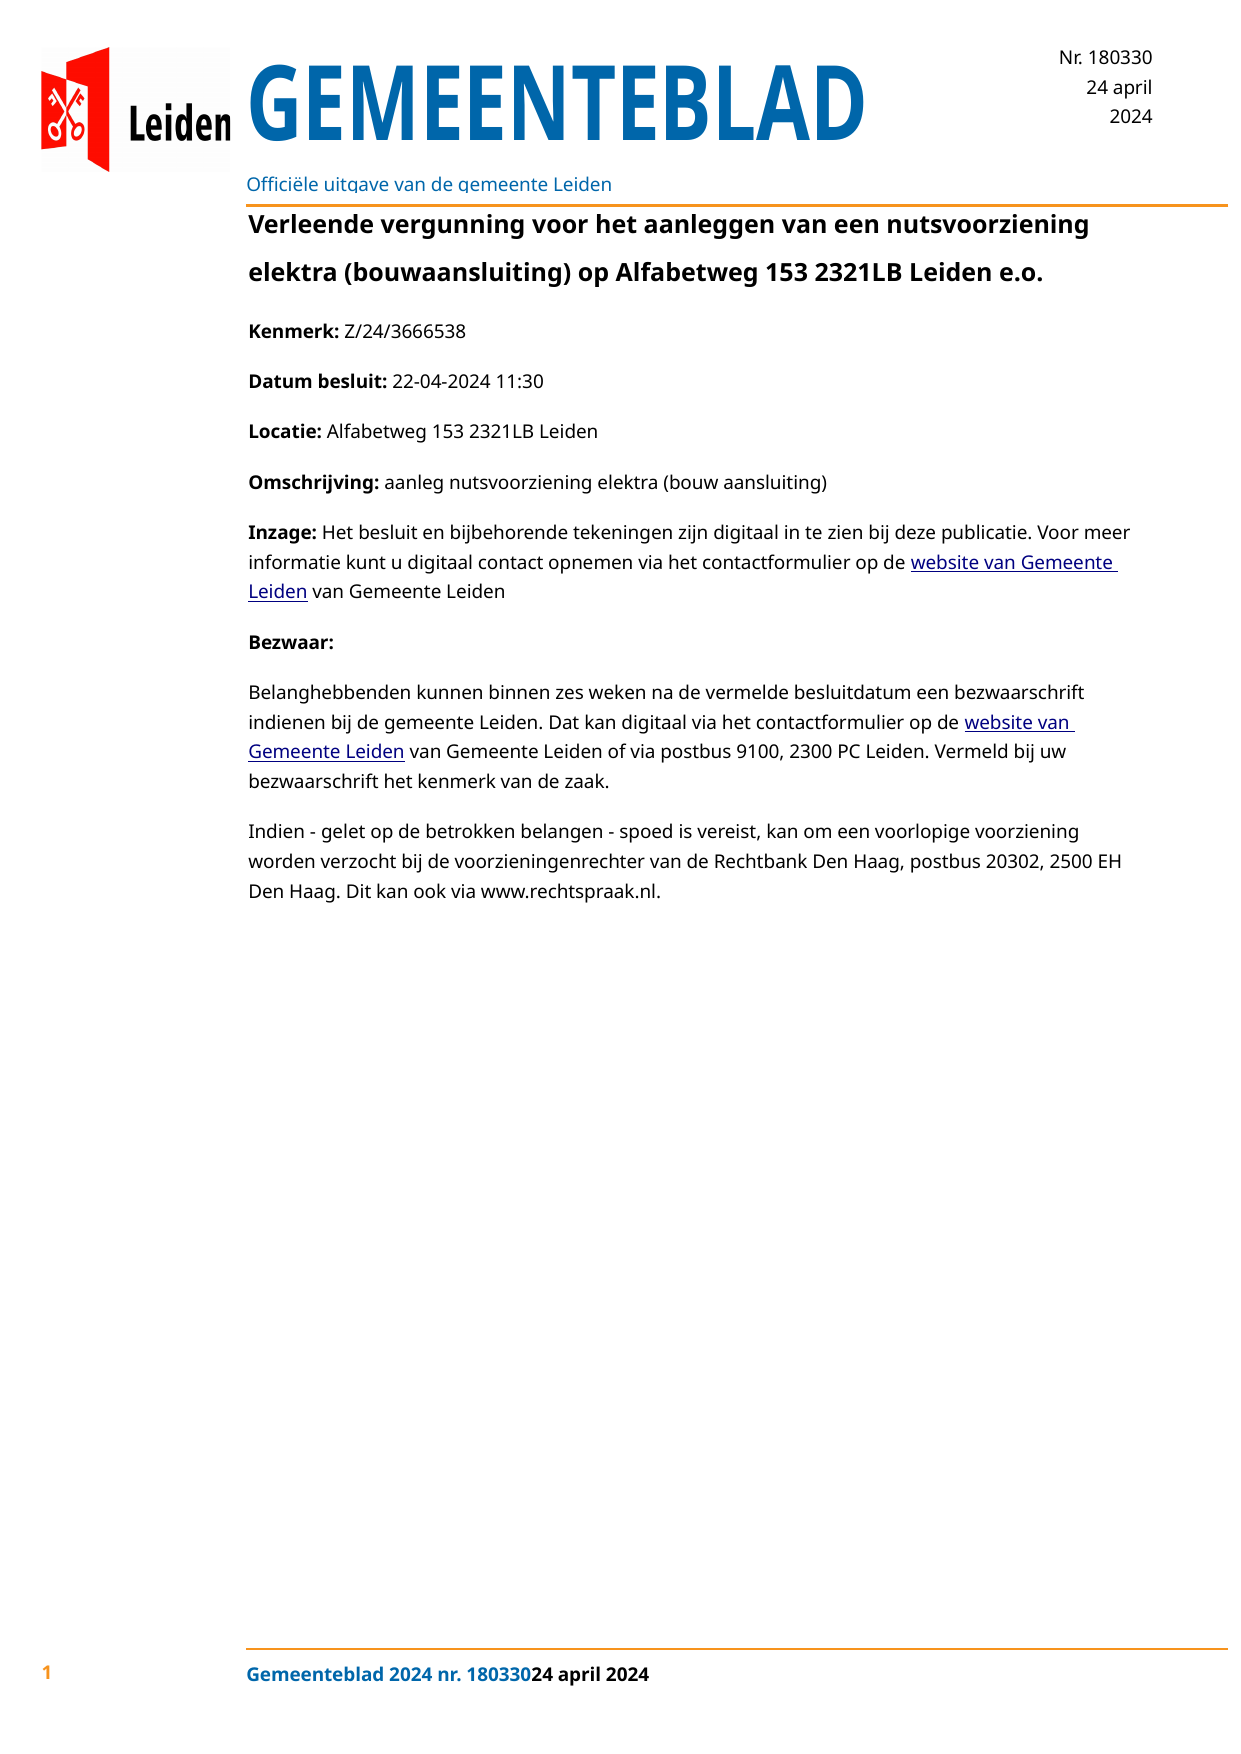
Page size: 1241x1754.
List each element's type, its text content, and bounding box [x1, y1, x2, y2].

text Bezwaar: [248, 629, 1152, 655]
text Verleende vergunning voor het aanleggen van een nutsvoorziening elektra (bouwaansluiting) op Alfabetweg 153 2321LB Leiden e.o. [248, 207, 1152, 288]
text Belanghebbenden kunnen binnen zes weken na de vermelde besluitdatum een bezwaarschrift indienen bij de gemeente Leiden. Dat kan digitaal via het contactformulier op de website van Gemeente Leiden van Gemeente Leiden of via postbus 9100, 2300 PC Leiden. Vermeld bij uw bezwaarschrift het kenmerk van de zaak. [248, 679, 1152, 794]
text Locatie: Alfabetweg 153 2321LB Leiden [248, 419, 1152, 444]
text Omschrijving: aanleg nutsvoorziening elektra (bouw aansluiting) [248, 469, 1152, 495]
text Indien - gelet op de betrokken belangen - spoed is vereist, kan om een voorlopige voorziening worden verzocht bij de voorzieningenrechter van de Rechtbank Den Haag, postbus 20302, 2500 EH Den Haag. Dit kan ook via www.rechtspraak.nl. [248, 819, 1152, 904]
text Kenmerk: Z/24/3666538 [248, 318, 1152, 344]
text Inzage: Het besluit en bijbehorende tekeningen zijn digitaal in te zien bij deze publicatie. Voor meer informatie kunt u digitaal contact opnemen via het contactformulier op de website van Gemeente Leiden van Gemeente Leiden [248, 519, 1152, 604]
text Datum besluit: 22-04-2024 11:30 [248, 368, 1152, 394]
picture [41, 47, 231, 172]
